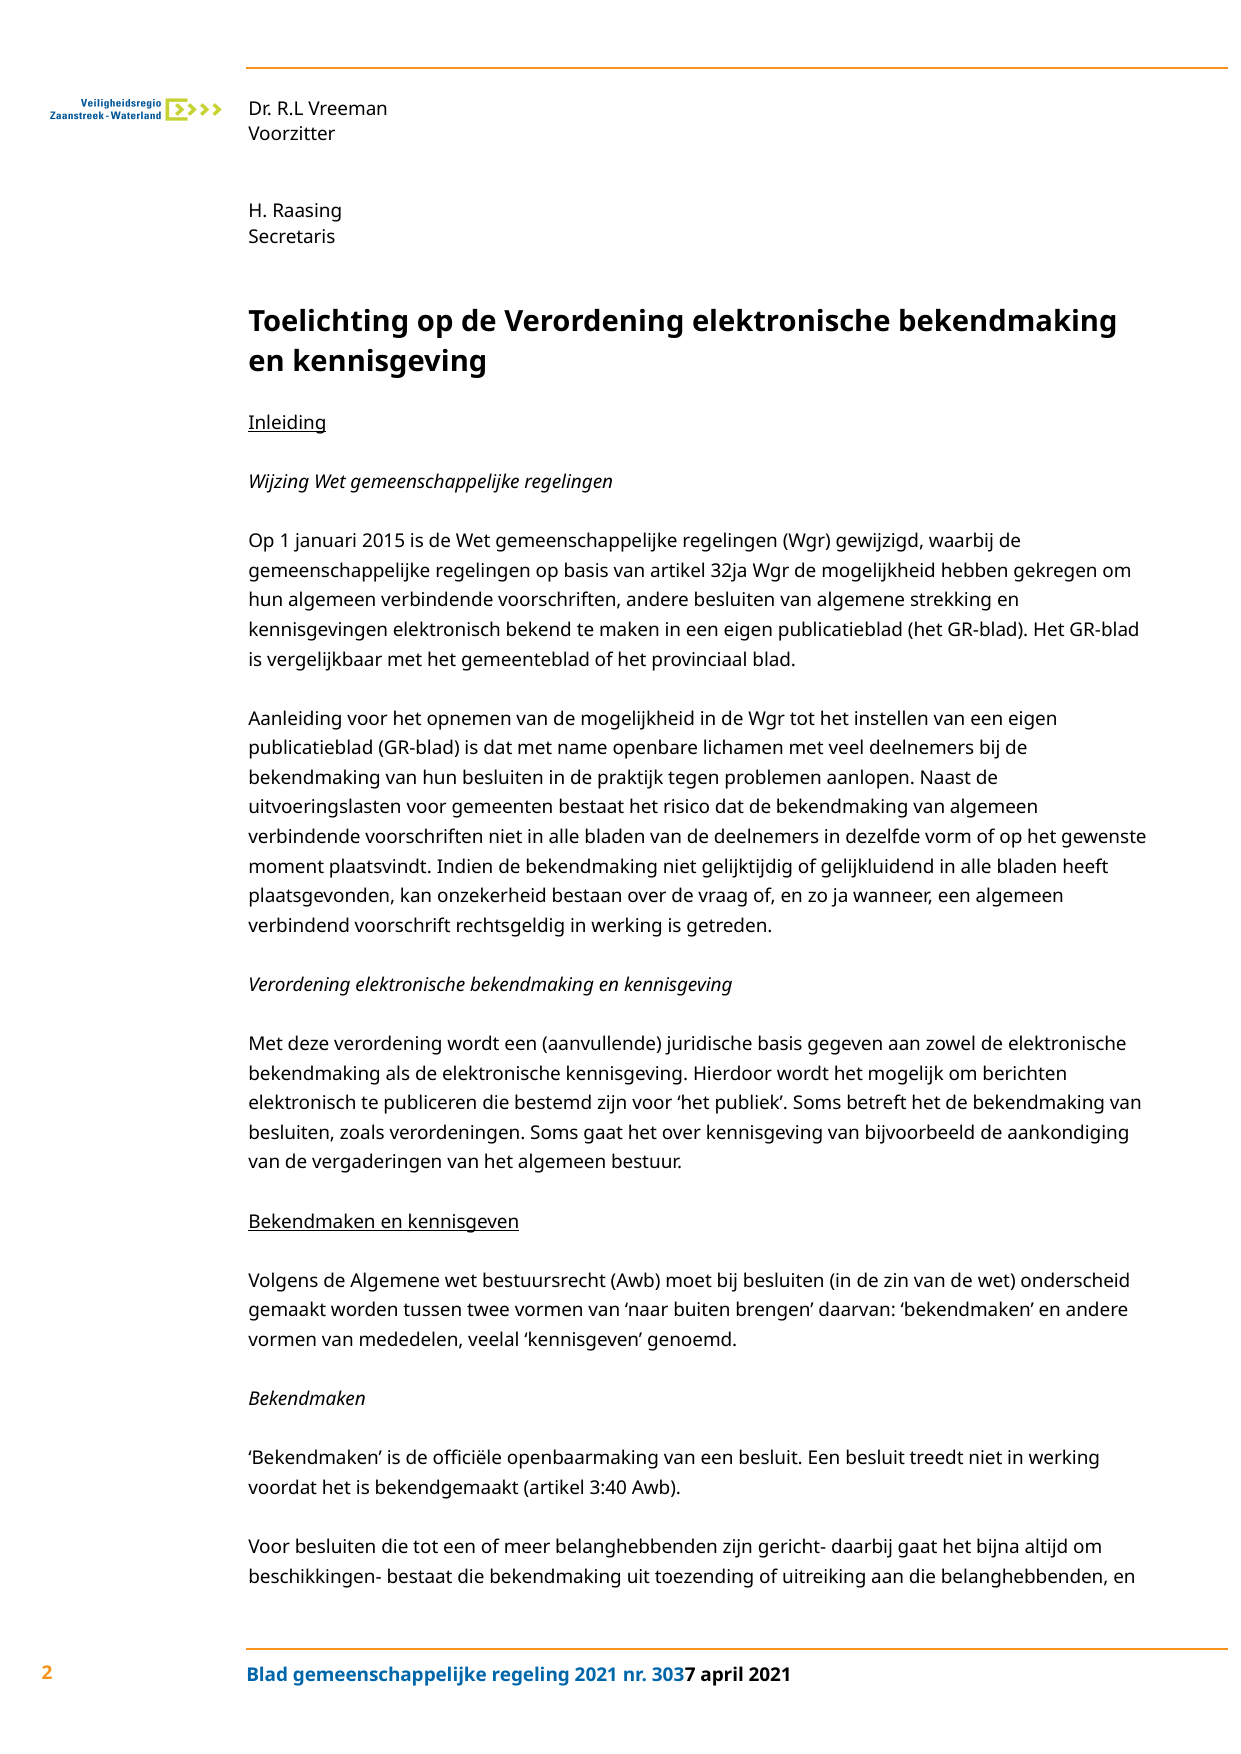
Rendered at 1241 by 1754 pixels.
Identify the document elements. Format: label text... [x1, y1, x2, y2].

text Volgens de Algemene wet bestuursrecht (Awb) moet bij besluiten (in de zin van de wet) onderscheid gemaakt worden tussen twee vormen van ‘naar buiten brengen’ daarvan: ‘bekendmaken’ en andere vormen van mededelen, veelal ‘kennisgeven’ genoemd. [248, 1267, 1152, 1352]
text Wijzing Wet gemeenschappelijke regelingen [248, 468, 1152, 494]
text Aanleiding voor het opnemen van de mogelijkheid in de Wgr tot het instellen van een eigen publicatieblad (GR-blad) is dat met name openbare lichamen met veel deelnemers bij de bekendmaking van hun besluiten in de praktijk tegen problemen aanlopen. Naast de uitvoeringslasten voor gemeenten bestaat het risico dat de bekendmaking van algemeen verbindende voorschriften niet in alle bladen van de deelnemers in dezelfde vorm of op het gewenste moment plaatsvindt. Indien de bekendmaking niet gelijktijdig of gelijkluidend in alle bladen heeft plaatsgevonden, kan onzekerheid bestaan over de vraag of, en zo ja wanneer, een algemeen verbindend voorschrift rechtsgeldig in werking is getreden. [248, 705, 1152, 938]
picture [41, 47, 231, 172]
text Met deze verordening wordt een (aanvullende) juridische basis gegeven aan zowel de elektronische bekendmaking als de elektronische kennisgeving. Hierdoor wordt het mogelijk om berichten elektronisch te publiceren die bestemd zijn voor ‘het publiek’. Soms betreft het de bekendmaking van besluiten, zoals verordeningen. Soms gaat het over kennisgeving van bijvoorbeeld de aankondiging van de vergaderingen van het algemeen bestuur. [248, 1030, 1152, 1174]
text ‘Bekendmaken’ is de officiële openbaarmaking van een besluit. Een besluit treedt niet in werking voordat het is bekendgemaakt (artikel 3:40 Awb). [248, 1444, 1152, 1500]
text Inleiding [248, 409, 1152, 435]
text Op 1 januari 2015 is de Wet gemeenschappelijke regelingen (Wgr) gewijzigd, waarbij de gemeenschappelijke regelingen op basis van artikel 32ja Wgr de mogelijkheid hebben gekregen om hun algemeen verbindende voorschriften, andere besluiten van algemene strekking en kennisgevingen elektronisch bekend te maken in een eigen publicatieblad (het GR-blad). Het GR-blad is vergelijkbaar met het gemeenteblad of het provinciaal blad. [248, 527, 1152, 672]
text Voorzitter [248, 121, 1152, 146]
text Verordening elektronische bekendmaking en kennisgeving [248, 971, 1152, 997]
text Bekendmaken [248, 1385, 1152, 1411]
text Voor besluiten die tot een of meer belanghebbenden zijn gericht- daarbij gaat het bijna altijd om beschikkingen- bestaat die bekendmaking uit toezending of uitreiking aan die belanghebbenden, en [248, 1533, 1152, 1589]
text H. Raasing [248, 198, 1152, 223]
text Secretaris [248, 223, 1152, 249]
text Toelichting op de Verordening elektronische bekendmaking en kennisgeving [248, 301, 1152, 380]
text Bekendmaken en kennisgeven [248, 1208, 1152, 1234]
text Dr. R.L Vreeman [248, 95, 1152, 121]
